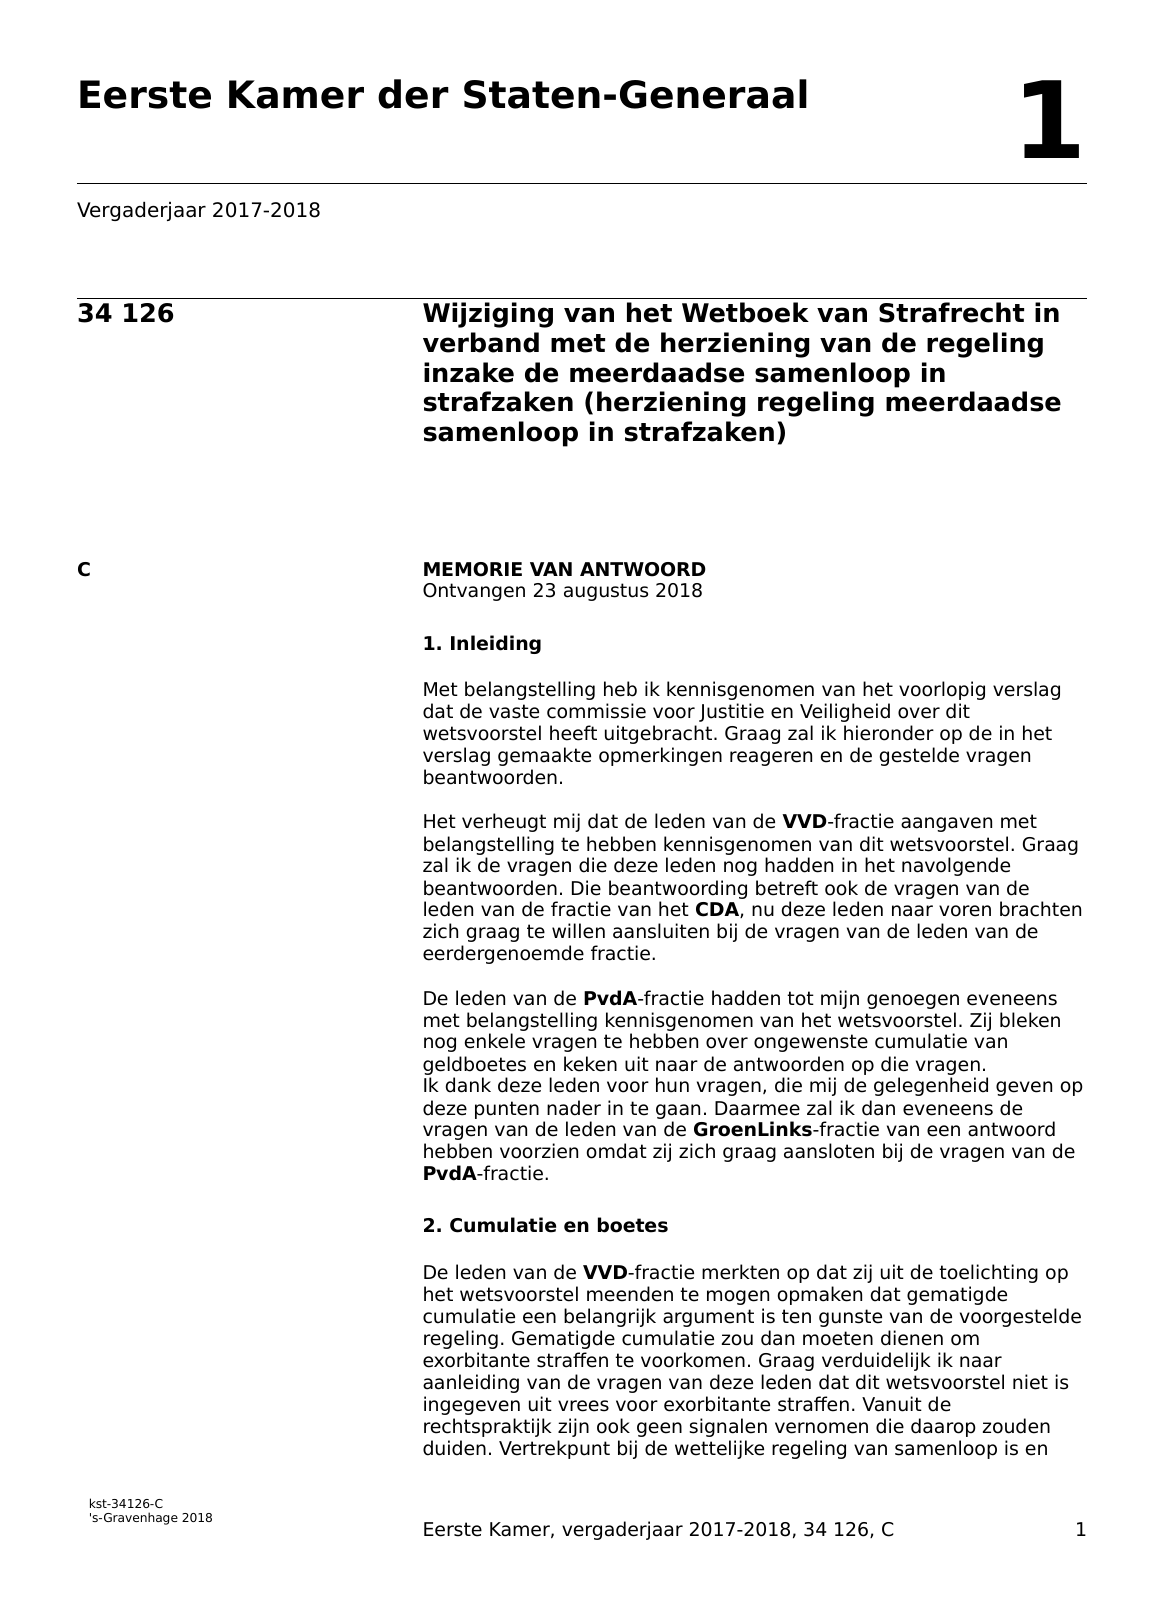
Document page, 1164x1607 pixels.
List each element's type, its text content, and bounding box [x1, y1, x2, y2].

text 's-Gravenhage 2018 [88, 1511, 323, 1525]
table_cell Vergaderjaar 2017-2018 [77, 184, 1087, 298]
table_header Eerste Kamer der Staten-Generaal [77, 59, 886, 183]
subtitle 1. Inleiding [422, 632, 1087, 654]
table_header 1 [886, 59, 1087, 183]
text De leden van de VVD-fractie merkten op dat zij uit de toelichting op het wetsvoorstel meenden te mogen opmaken dat gematigde cumulatie een belangrijk argument is ten gunste van de voorgestelde regeling. Gematigde cumulatie zou dan moeten dienen om exorbitante straffen te voorkomen. Graag verduidelijk ik naar aanleiding van de vragen van deze leden dat dit wetsvoorstel niet is ingegeven uit vrees voor exorbitante straffen. Vanuit de rechtspraktijk zijn ook geen signalen vernomen die daarop zouden duiden. Vertrekpunt bij de wettelijke regeling van samenloop is en [422, 1262, 1087, 1460]
text Ik dank deze leden voor hun vragen, die mij de gelegenheid geven op deze punten nader in te gaan. Daarmee zal ik dan eveneens de vragen van de leden van de GroenLinks-fractie van een antwoord hebben voorzien omdat zij zich graag aansloten bij de vragen van de PvdA-fractie. [422, 1075, 1087, 1185]
text kst-34126-C [88, 1497, 323, 1511]
subtitle 2. Cumulatie en boetes [422, 1215, 1087, 1237]
text Met belangstelling heb ik kennisgenomen van het voorlopig verslag dat de vaste commissie voor Justitie en Veiligheid over dit wetsvoorstel heeft uitgebracht. Graag zal ik hieronder op de in het verslag gemaakte opmerkingen reageren en de gestelde vragen beantwoorden. [422, 679, 1087, 789]
text De leden van de PvdA-fractie hadden tot mijn genoegen eveneens met belangstelling kennisgenomen van het wetsvoorstel. Zij bleken nog enkele vragen te hebben over ongewenste cumulatie van geldboetes en keken uit naar de antwoorden op die vragen. [422, 987, 1087, 1075]
text Ontvangen 23 augustus 2018 [422, 580, 1087, 602]
subtitle 34 126 Wijziging van het Wetboek van Strafrecht in verband met de herziening van de regeling inzake de meerdaadse samenloop in strafzaken (herziening regeling meerdaadse samenloop in strafzaken) [77, 299, 1087, 447]
text Het verheugt mij dat de leden van de VVD-fractie aangaven met belangstelling te hebben kennisgenomen van dit wetsvoorstel. Graag zal ik de vragen die deze leden nog hadden in het navolgende beantwoorden. Die beantwoording betreft ook de vragen van de leden van de fractie van het CDA, nu deze leden naar voren brachten zich graag te willen aansluiten bij de vragen van de leden van de eerdergenoemde fractie. [422, 811, 1087, 965]
subtitle C MEMORIE VAN ANTWOORD [77, 558, 1087, 580]
